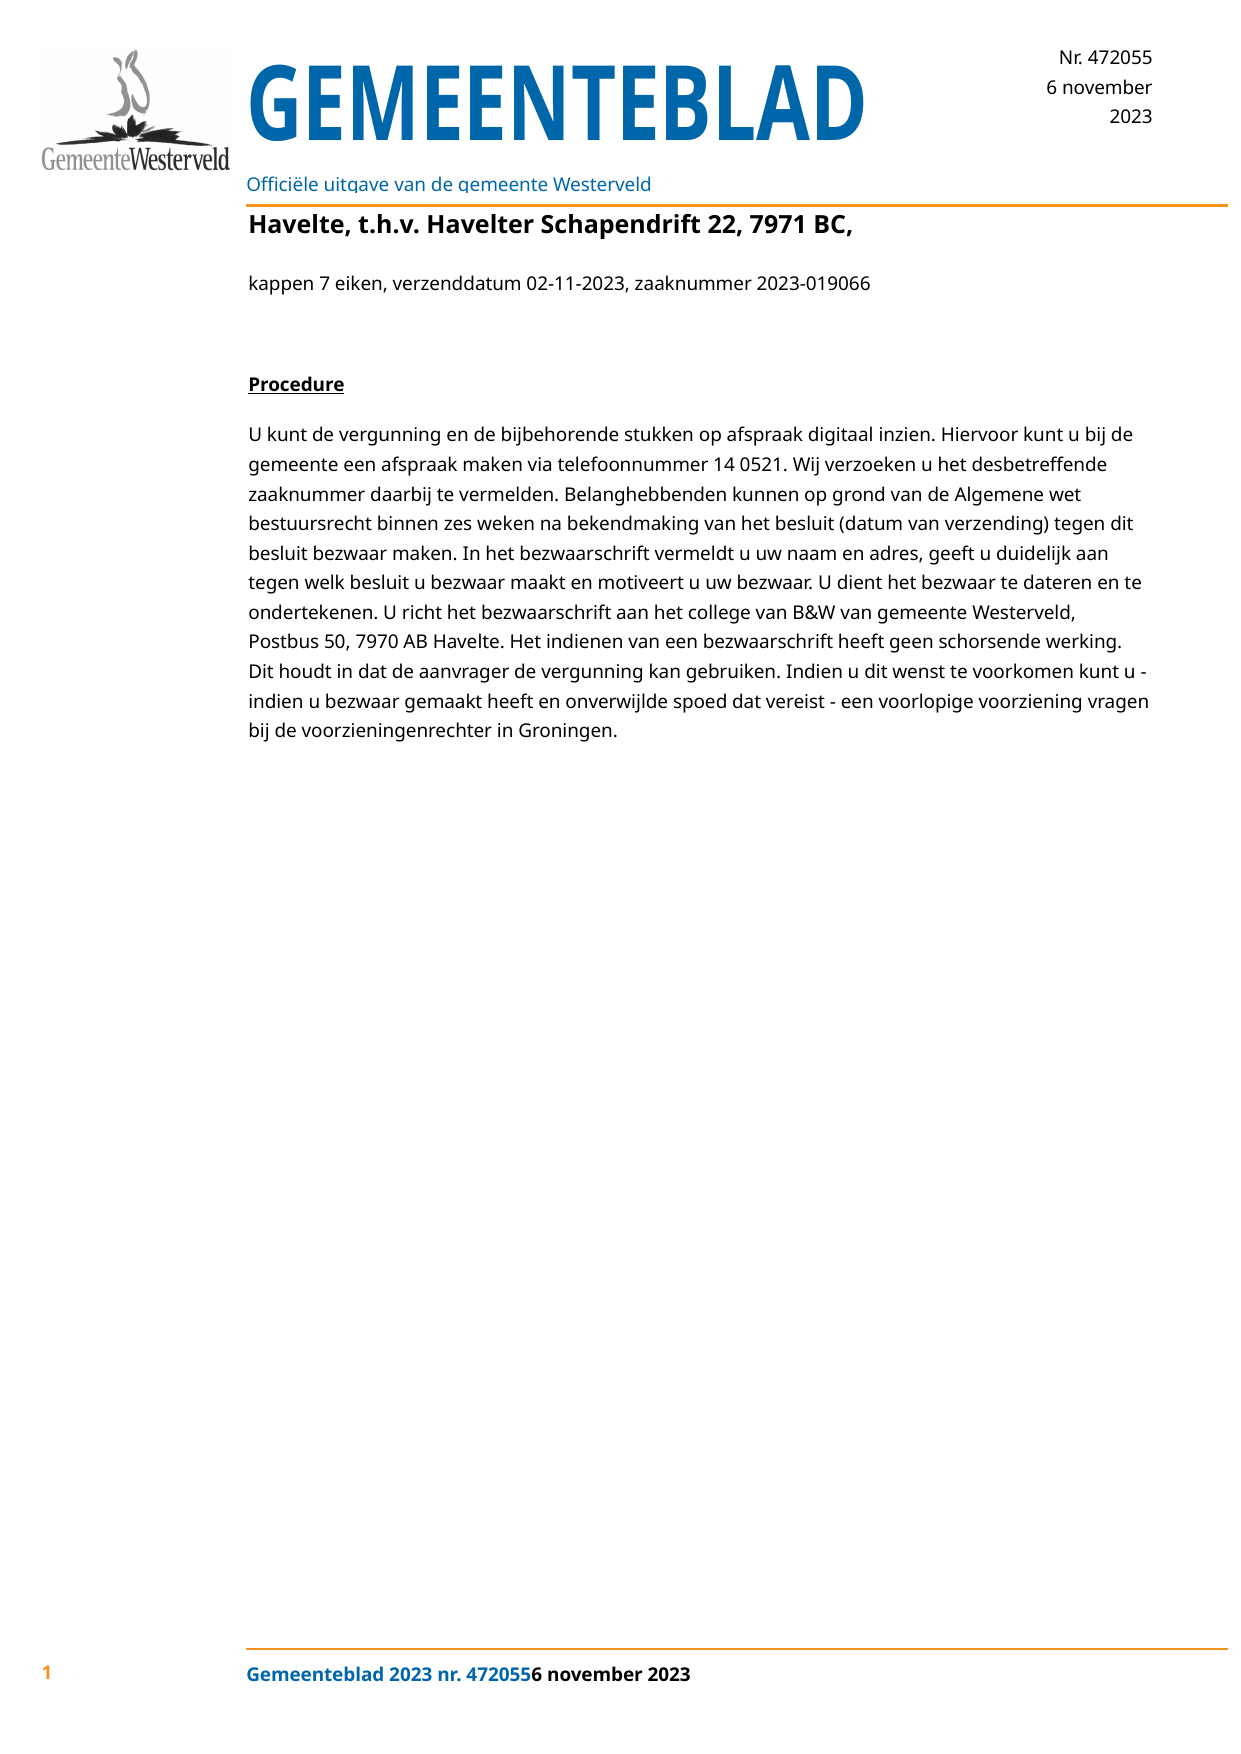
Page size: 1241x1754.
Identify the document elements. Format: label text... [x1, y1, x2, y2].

text Procedure [248, 371, 1152, 397]
text kappen 7 eiken, verzenddatum 02-11-2023, zaaknummer 2023-019066 [248, 270, 1152, 296]
text U kunt de vergunning en de bijbehorende stukken op afspraak digitaal inzien. Hiervoor kunt u bij de gemeente een afspraak maken via telefoonnummer 14 0521. Wij verzoeken u het desbetreffende zaaknummer daarbij te vermelden. Belanghebbenden kunnen op grond van de Algemene wet bestuursrecht binnen zes weken na bekendmaking van het besluit (datum van verzending) tegen dit besluit bezwaar maken. In het bezwaarschrift vermeldt u uw naam en adres, geeft u duidelijk aan tegen welk besluit u bezwaar maakt en motiveert u uw bezwaar. U dient het bezwaar te dateren en te ondertekenen. U richt het bezwaarschrift aan het college van B&W van gemeente Westerveld, Postbus 50, 7970 AB Havelte. Het indienen van een bezwaarschrift heeft geen schorsende werking. Dit houdt in dat de aanvrager de vergunning kan gebruiken. Indien u dit wenst te voorkomen kunt u - indien u bezwaar gemaakt heeft en onverwijlde spoed dat vereist - een voorlopige voorziening vragen bij de voorzieningenrechter in Groningen. [248, 422, 1152, 743]
picture [41, 47, 231, 172]
text Havelte, t.h.v. Havelter Schapendrift 22, 7971 BC, [248, 207, 1152, 241]
